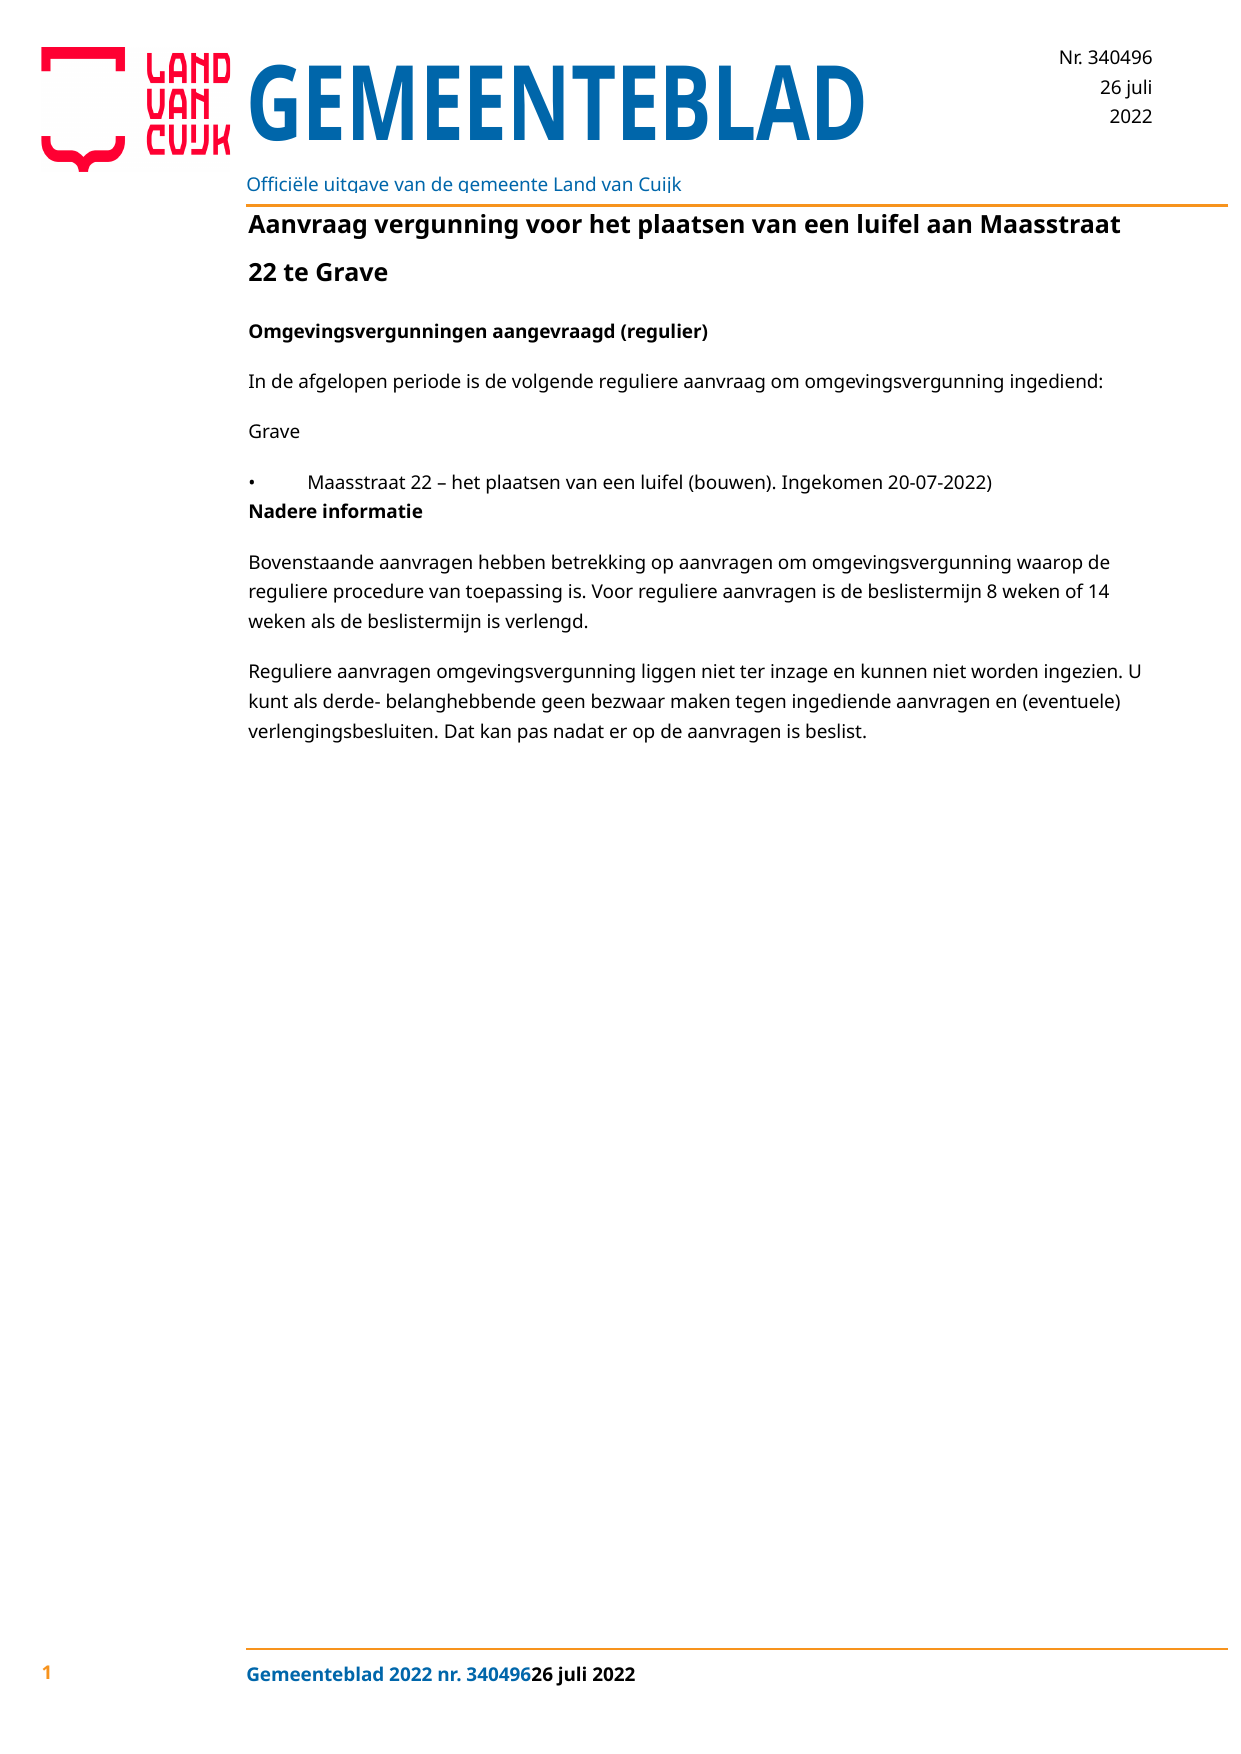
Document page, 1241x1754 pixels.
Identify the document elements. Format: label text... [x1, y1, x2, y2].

text Bovenstaande aanvragen hebben betrekking op aanvragen om omgevingsvergunning waarop de reguliere procedure van toepassing is. Voor reguliere aanvragen is de beslistermijn 8 weken of 14 weken als de beslistermijn is verlengd. [248, 549, 1152, 634]
text Reguliere aanvragen omgevingsvergunning liggen niet ter inzage en kunnen niet worden ingezien. U kunt als derde- belanghebbende geen bezwaar maken tegen ingediende aanvragen en (eventuele) verlengingsbesluiten. Dat kan pas nadat er op de aanvragen is beslist. [248, 659, 1152, 744]
text In de afgelopen periode is de volgende reguliere aanvraag om omgevingsvergunning ingediend: [248, 368, 1152, 394]
text Omgevingsvergunningen aangevraagd (regulier) [248, 318, 1152, 344]
text Grave [248, 419, 1152, 444]
text Nadere informatie [248, 499, 1152, 524]
picture [41, 47, 231, 172]
list Maasstraat 22 – het plaatsen van een luifel (bouwen). Ingekomen 20-07-2022) [248, 469, 1152, 495]
text Aanvraag vergunning voor het plaatsen van een luifel aan Maasstraat 22 te Grave [248, 207, 1152, 288]
